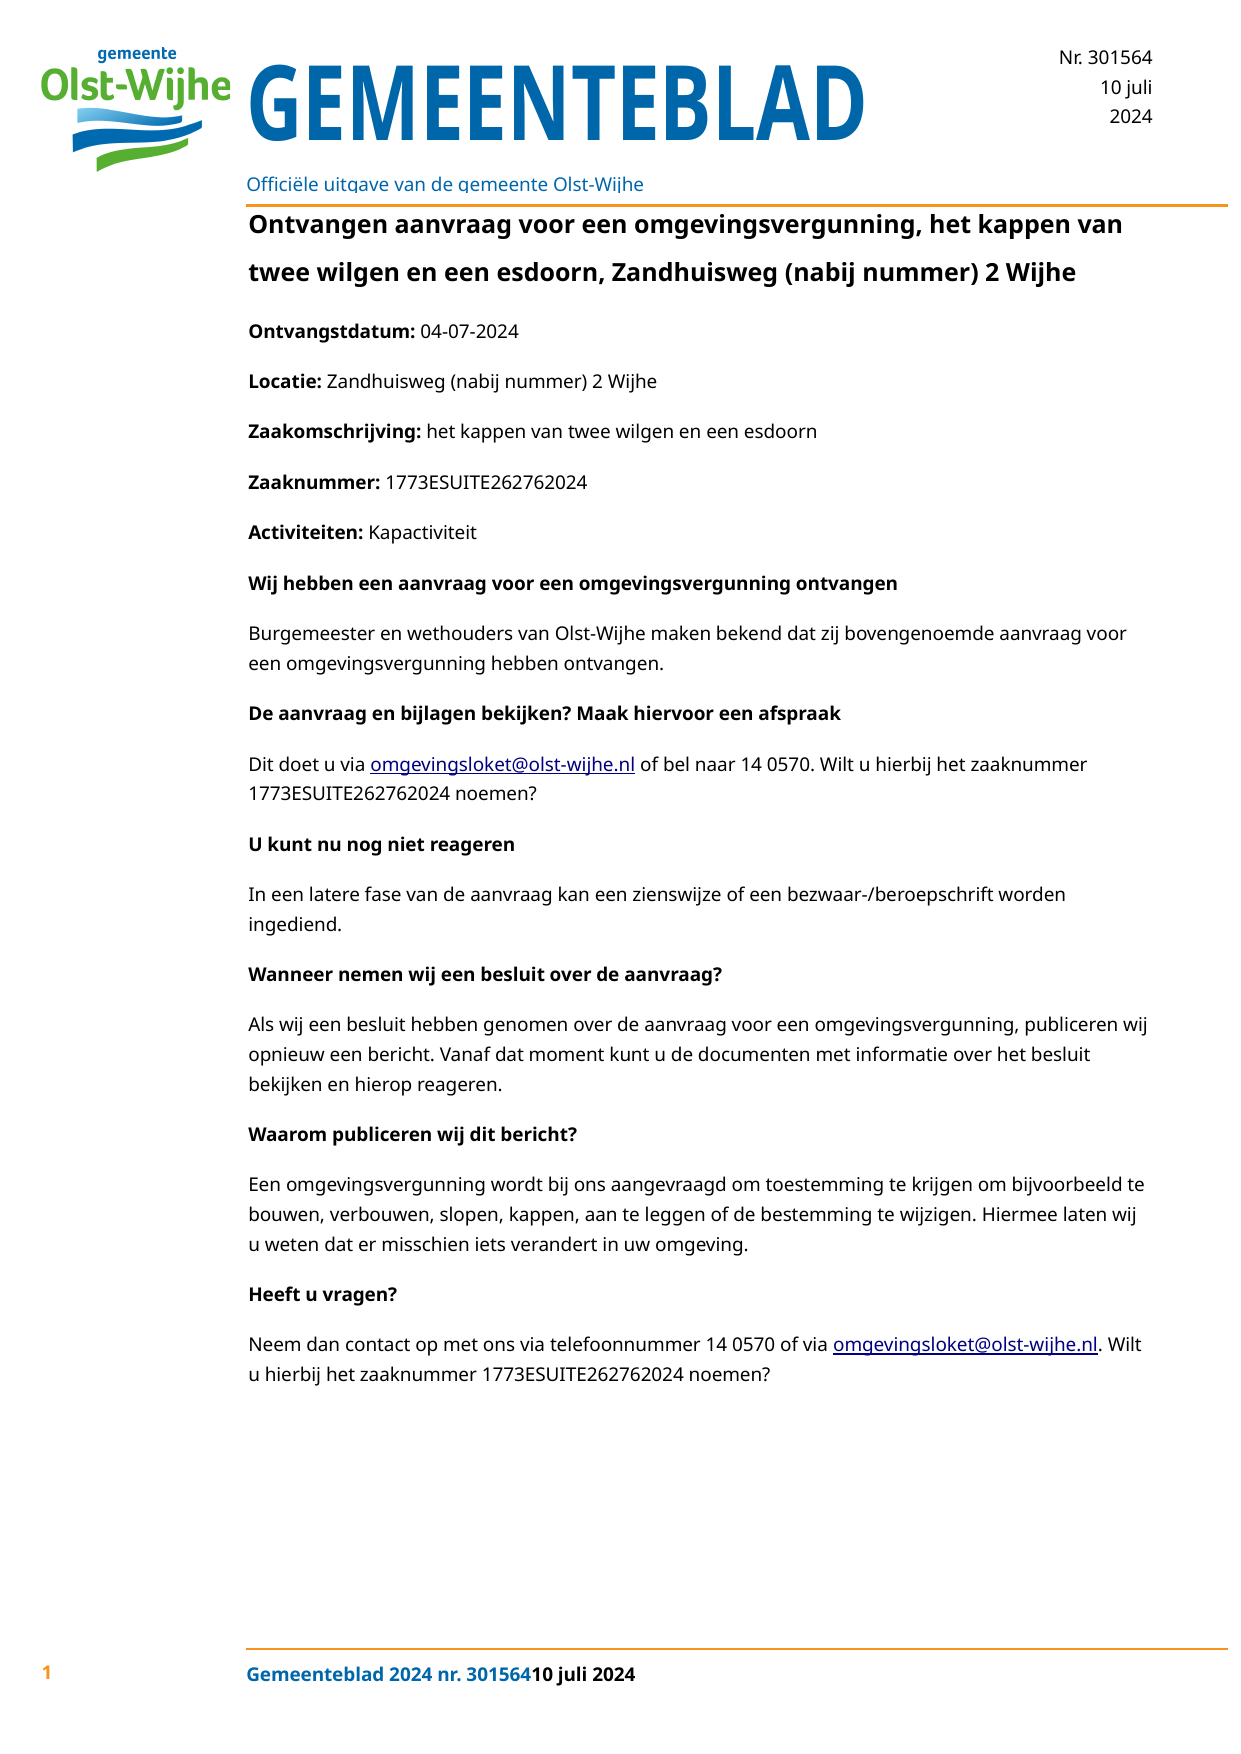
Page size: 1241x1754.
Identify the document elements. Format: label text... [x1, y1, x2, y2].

text Wanneer nemen wij een besluit over de aanvraag? [248, 961, 1152, 987]
picture [41, 47, 231, 172]
text Activiteiten: Kapactiviteit [248, 519, 1152, 545]
text De aanvraag en bijlagen bekijken? Maak hiervoor een afspraak [248, 700, 1152, 726]
text Neem dan contact op met ons via telefoonnummer 14 0570 of via omgevingsloket@olst-wijhe.nl. Wilt u hierbij het zaaknummer 1773ESUITE262762024 noemen? [248, 1332, 1152, 1387]
text Locatie: Zandhuisweg (nabij nummer) 2 Wijhe [248, 368, 1152, 394]
text Zaaknummer: 1773ESUITE262762024 [248, 469, 1152, 495]
text Burgemeester en wethouders van Olst-Wijhe maken bekend dat zij bovengenoemde aanvraag voor een omgevingsvergunning hebben ontvangen. [248, 620, 1152, 676]
text Ontvangen aanvraag voor een omgevingsvergunning, het kappen van twee wilgen en een esdoorn, Zandhuisweg (nabij nummer) 2 Wijhe [248, 207, 1152, 288]
text In een latere fase van de aanvraag kan een zienswijze of een bezwaar-/beroepschrift worden ingediend. [248, 881, 1152, 937]
text Dit doet u via omgevingsloket@olst-wijhe.nl of bel naar 14 0570. Wilt u hierbij het zaaknummer 1773ESUITE262762024 noemen? [248, 751, 1152, 806]
text Zaakomschrijving: het kappen van twee wilgen en een esdoorn [248, 419, 1152, 444]
text Waarom publiceren wij dit bericht? [248, 1121, 1152, 1147]
text Een omgevingsvergunning wordt bij ons aangevraagd om toestemming te krijgen om bijvoorbeeld te bouwen, verbouwen, slopen, kappen, aan te leggen of de bestemming te wijzigen. Hiermee laten wij u weten dat er misschien iets verandert in uw omgeving. [248, 1172, 1152, 1257]
text U kunt nu nog niet reageren [248, 831, 1152, 857]
text Heeft u vragen? [248, 1281, 1152, 1307]
text Wij hebben een aanvraag voor een omgevingsvergunning ontvangen [248, 570, 1152, 596]
text Als wij een besluit hebben genomen over de aanvraag voor een omgevingsvergunning, publiceren wij opnieuw een bericht. Vanaf dat moment kunt u de documenten met informatie over het besluit bekijken en hierop reageren. [248, 1012, 1152, 1097]
text Ontvangstdatum: 04-07-2024 [248, 318, 1152, 344]
